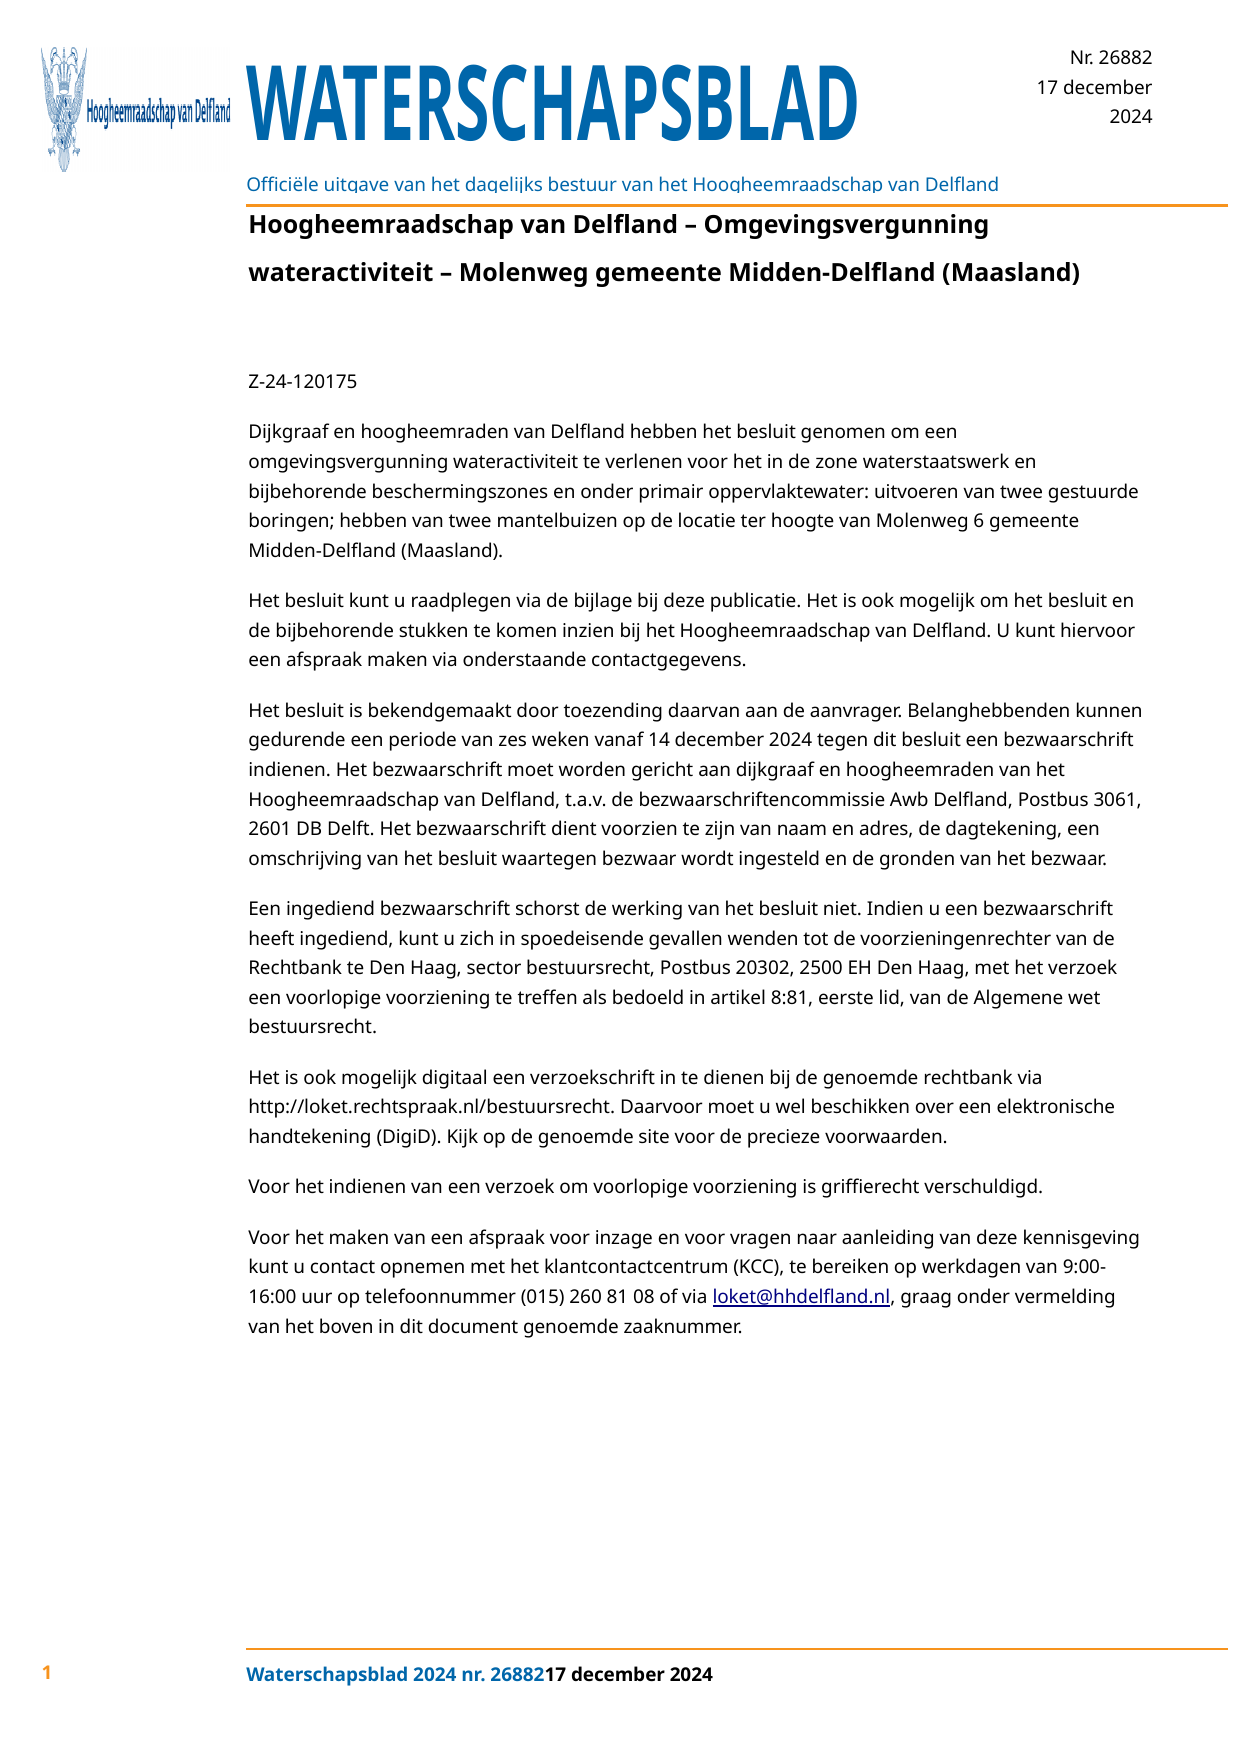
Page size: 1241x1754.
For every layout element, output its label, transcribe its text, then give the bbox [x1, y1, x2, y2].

text Hoogheemraadschap van Delfland – Omgevingsvergunning wateractiviteit – Molenweg gemeente Midden-Delfland (Maasland) [248, 207, 1152, 288]
text Dijkgraaf en hoogheemraden van Delfland hebben het besluit genomen om een omgevingsvergunning wateractiviteit te verlenen voor het in de zone waterstaatswerk en bijbehorende beschermingszones en onder primair oppervlaktewater: uitvoeren van twee gestuurde boringen; hebben van twee mantelbuizen op de locatie ter hoogte van Molenweg 6 gemeente Midden-Delfland (Maasland). [248, 419, 1152, 563]
picture [41, 47, 231, 172]
text Z-24-120175 [248, 368, 1152, 394]
text Een ingediend bezwaarschrift schorst de werking van het besluit niet. Indien u een bezwaarschrift heeft ingediend, kunt u zich in spoedeisende gevallen wenden tot de voorzieningenrechter van de Rechtbank te Den Haag, sector bestuursrecht, Postbus 20302, 2500 EH Den Haag, met het verzoek een voorlopige voorziening te treffen als bedoeld in artikel 8:81, eerste lid, van de Algemene wet bestuursrecht. [248, 895, 1152, 1039]
text Voor het indienen van een verzoek om voorlopige voorziening is griffierecht verschuldigd. [248, 1174, 1152, 1199]
text Het besluit is bekendgemaakt door toezending daarvan aan de aanvrager. Belanghebbenden kunnen gedurende een periode van zes weken vanaf 14 december 2024 tegen dit besluit een bezwaarschrift indienen. Het bezwaarschrift moet worden gericht aan dijkgraaf en hoogheemraden van het Hoogheemraadschap van Delfland, t.a.v. de bezwaarschriftencommissie Awb Delfland, Postbus 3061, 2601 DB Delft. Het bezwaarschrift dient voorzien te zijn van naam en adres, de dagtekening, een omschrijving van het besluit waartegen bezwaar wordt ingesteld en de gronden van het bezwaar. [248, 697, 1152, 871]
text Het is ook mogelijk digitaal een verzoekschrift in te dienen bij de genoemde rechtbank via http://loket.rechtspraak.nl/bestuursrecht. Daarvoor moet u wel beschikken over een elektronische handtekening (DigiD). Kijk op de genoemde site voor de precieze voorwaarden. [248, 1064, 1152, 1149]
text Voor het maken van een afspraak voor inzage en voor vragen naar aanleiding van deze kennisgeving kunt u contact opnemen met het klantcontactcentrum (KCC), te bereiken op werkdagen van 9:00-16:00 uur op telefoonnummer (015) 260 81 08 of via loket@hhdelfland.nl, graag onder vermelding van het boven in dit document genoemde zaaknummer. [248, 1224, 1152, 1339]
text Het besluit kunt u raadplegen via de bijlage bij deze publicatie. Het is ook mogelijk om het besluit en de bijbehorende stukken te komen inzien bij het Hoogheemraadschap van Delfland. U kunt hiervoor een afspraak maken via onderstaande contactgegevens. [248, 587, 1152, 672]
